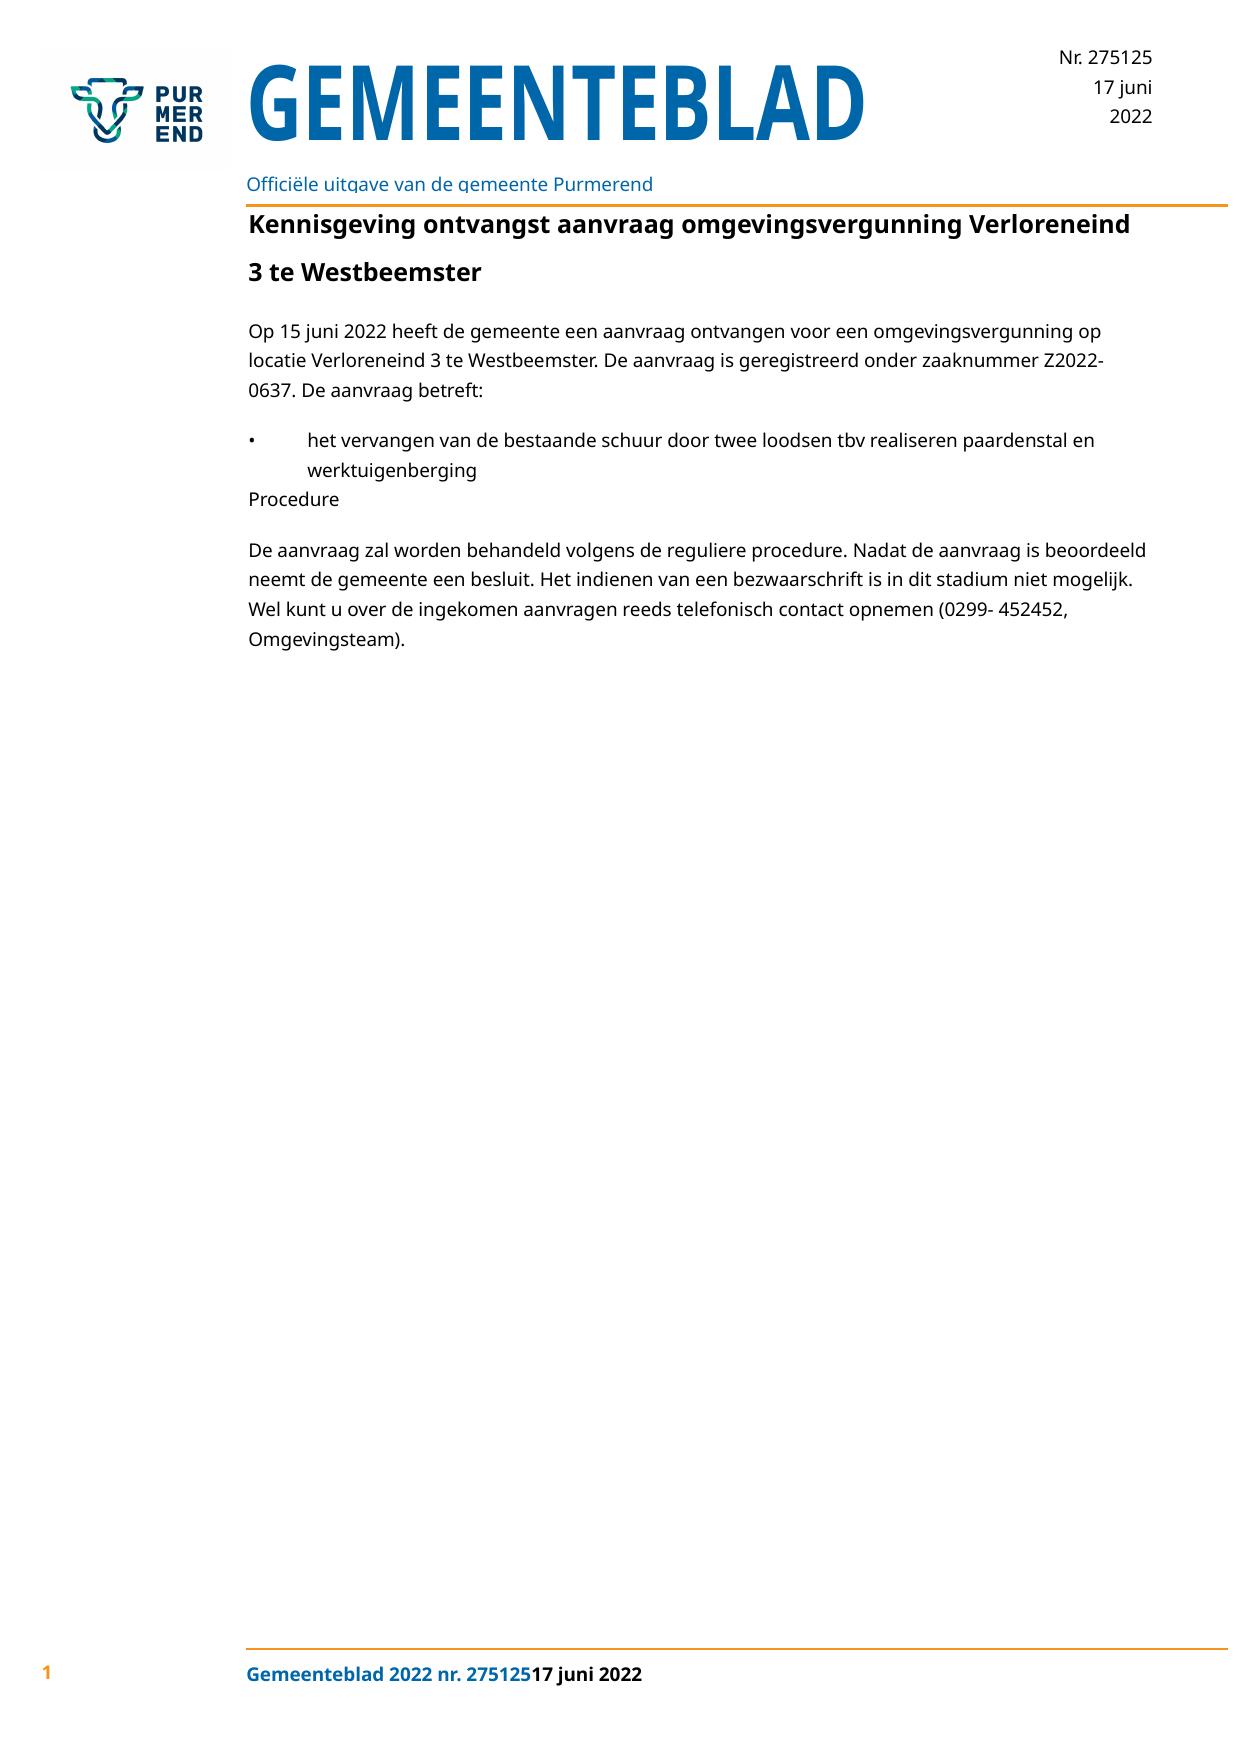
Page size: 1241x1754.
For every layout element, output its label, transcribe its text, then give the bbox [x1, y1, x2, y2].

picture [41, 47, 231, 172]
text De aanvraag zal worden behandeld volgens de reguliere procedure. Nadat de aanvraag is beoordeeld neemt de gemeente een besluit. Het indienen van een bezwaarschrift is in dit stadium niet mogelijk. Wel kunt u over de ingekomen aanvragen reeds telefonisch contact opnemen (0299- 452452, Omgevingsteam). [248, 537, 1152, 652]
text Procedure [248, 487, 1152, 512]
text Kennisgeving ontvangst aanvraag omgevingsvergunning Verloreneind 3 te Westbeemster [248, 207, 1152, 288]
list het vervangen van de bestaande schuur door twee loodsen tbv realiseren paardenstal en werktuigenberging [248, 427, 1152, 483]
text Op 15 juni 2022 heeft de gemeente een aanvraag ontvangen voor een omgevingsvergunning op locatie Verloreneind 3 te Westbeemster. De aanvraag is geregistreerd onder zaaknummer Z2022-0637. De aanvraag betreft: [248, 318, 1152, 403]
